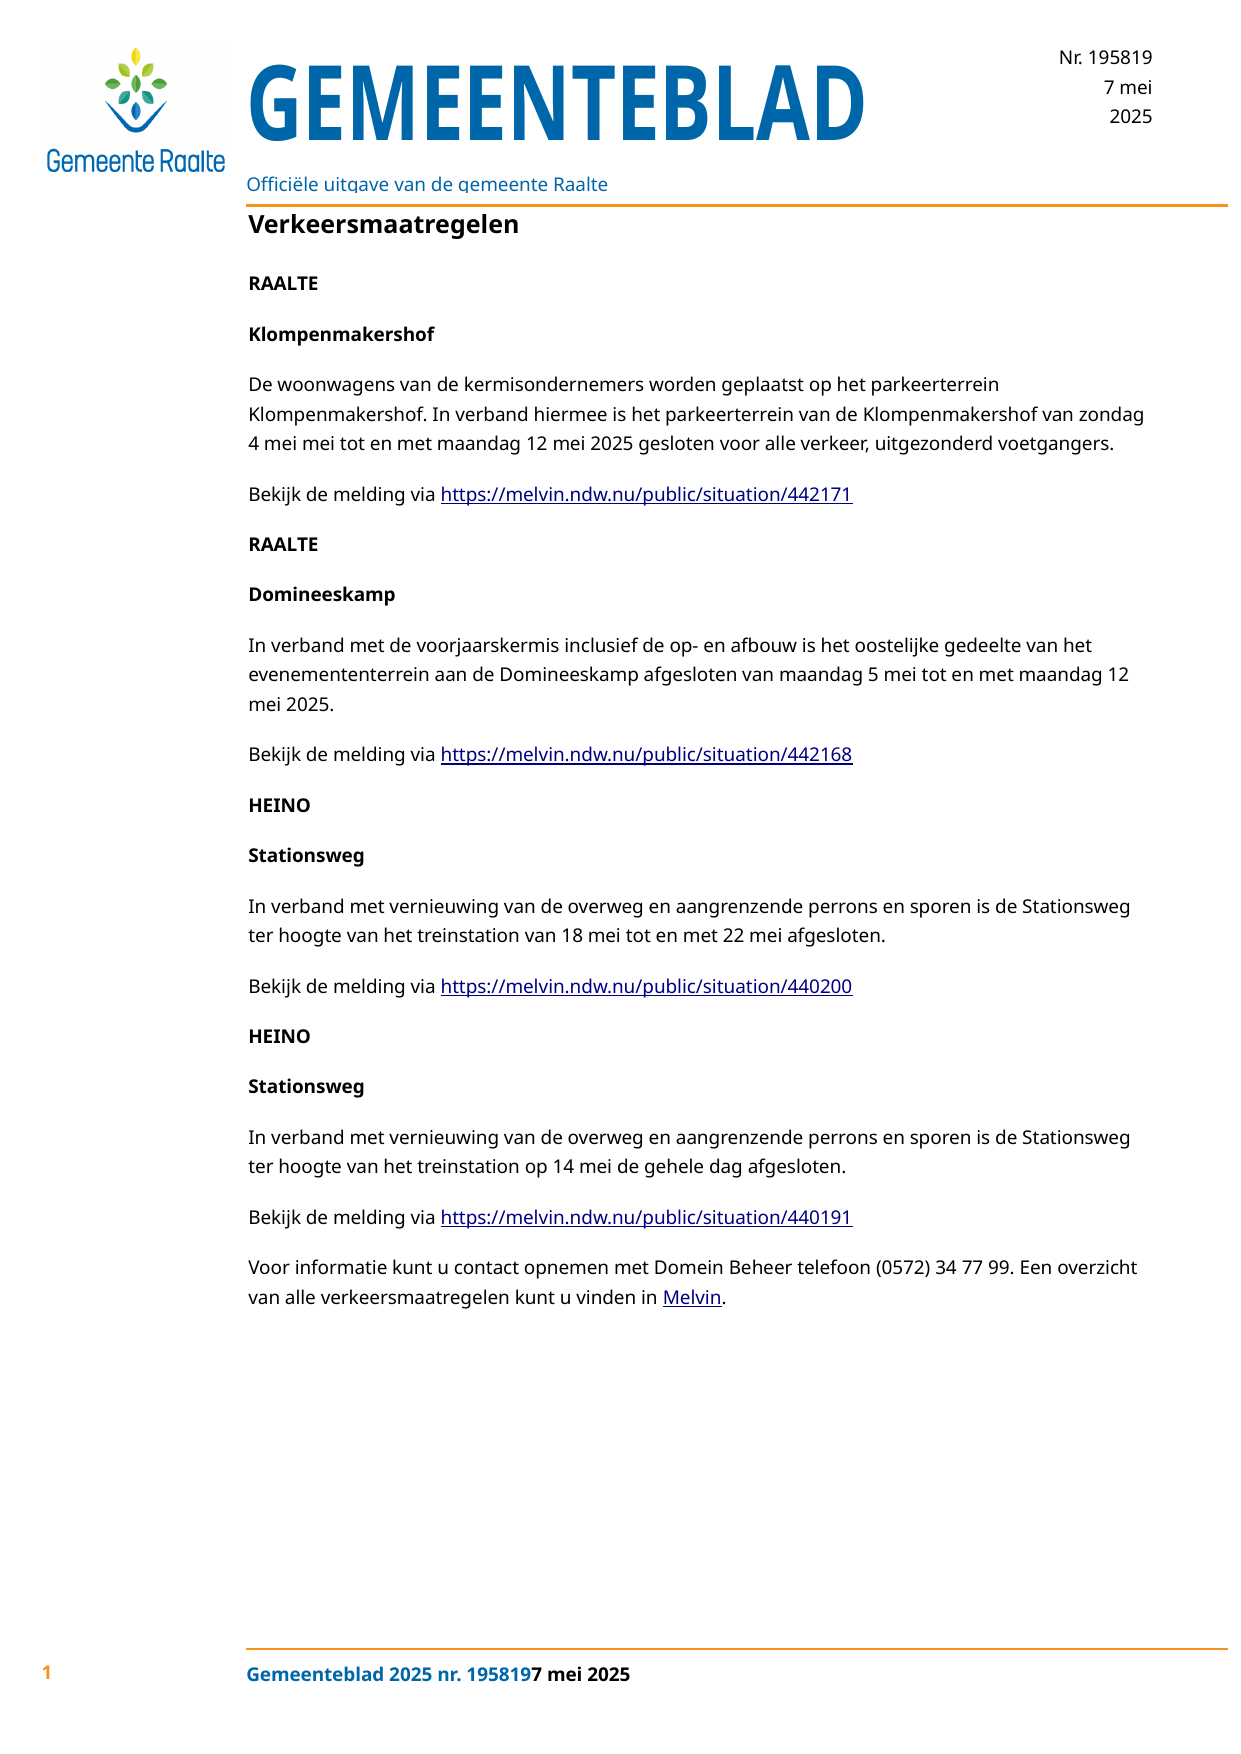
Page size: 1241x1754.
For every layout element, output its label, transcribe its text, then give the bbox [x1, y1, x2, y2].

text HEINO [248, 1023, 1152, 1049]
picture [41, 47, 231, 172]
text Stationsweg [248, 1074, 1152, 1099]
text In verband met vernieuwing van de overweg en aangrenzende perrons en sporen is de Stationsweg ter hoogte van het treinstation van 18 mei tot en met 22 mei afgesloten. [248, 893, 1152, 948]
text Bekijk de melding via https://melvin.ndw.nu/public/situation/442168 [248, 742, 1152, 767]
text Bekijk de melding via https://melvin.ndw.nu/public/situation/440200 [248, 973, 1152, 998]
text Bekijk de melding via https://melvin.ndw.nu/public/situation/440191 [248, 1204, 1152, 1230]
text In verband met vernieuwing van de overweg en aangrenzende perrons en sporen is de Stationsweg ter hoogte van het treinstation op 14 mei de gehele dag afgesloten. [248, 1124, 1152, 1179]
text De woonwagens van de kermisondernemers worden geplaatst op het parkeerterrein Klompenmakershof. In verband hiermee is het parkeerterrein van de Klompenmakershof van zondag 4 mei mei tot en met maandag 12 mei 2025 gesloten voor alle verkeer, uitgezonderd voetgangers. [248, 371, 1152, 456]
text Voor informatie kunt u contact opnemen met Domein Beheer telefoon (0572) 34 77 99. Een overzicht van alle verkeersmaatregelen kunt u vinden in Melvin. [248, 1254, 1152, 1310]
text Klompenmakershof [248, 321, 1152, 346]
text Bekijk de melding via https://melvin.ndw.nu/public/situation/442171 [248, 481, 1152, 506]
text Verkeersmaatregelen [248, 207, 1152, 241]
text Domineeskamp [248, 582, 1152, 607]
text HEINO [248, 792, 1152, 818]
text RAALTE [248, 270, 1152, 296]
text In verband met de voorjaarskermis inclusief de op- en afbouw is het oostelijke gedeelte van het evenemententerrein aan de Domineeskamp afgesloten van maandag 5 mei tot en met maandag 12 mei 2025. [248, 632, 1152, 717]
text Stationsweg [248, 842, 1152, 868]
text RAALTE [248, 531, 1152, 557]
